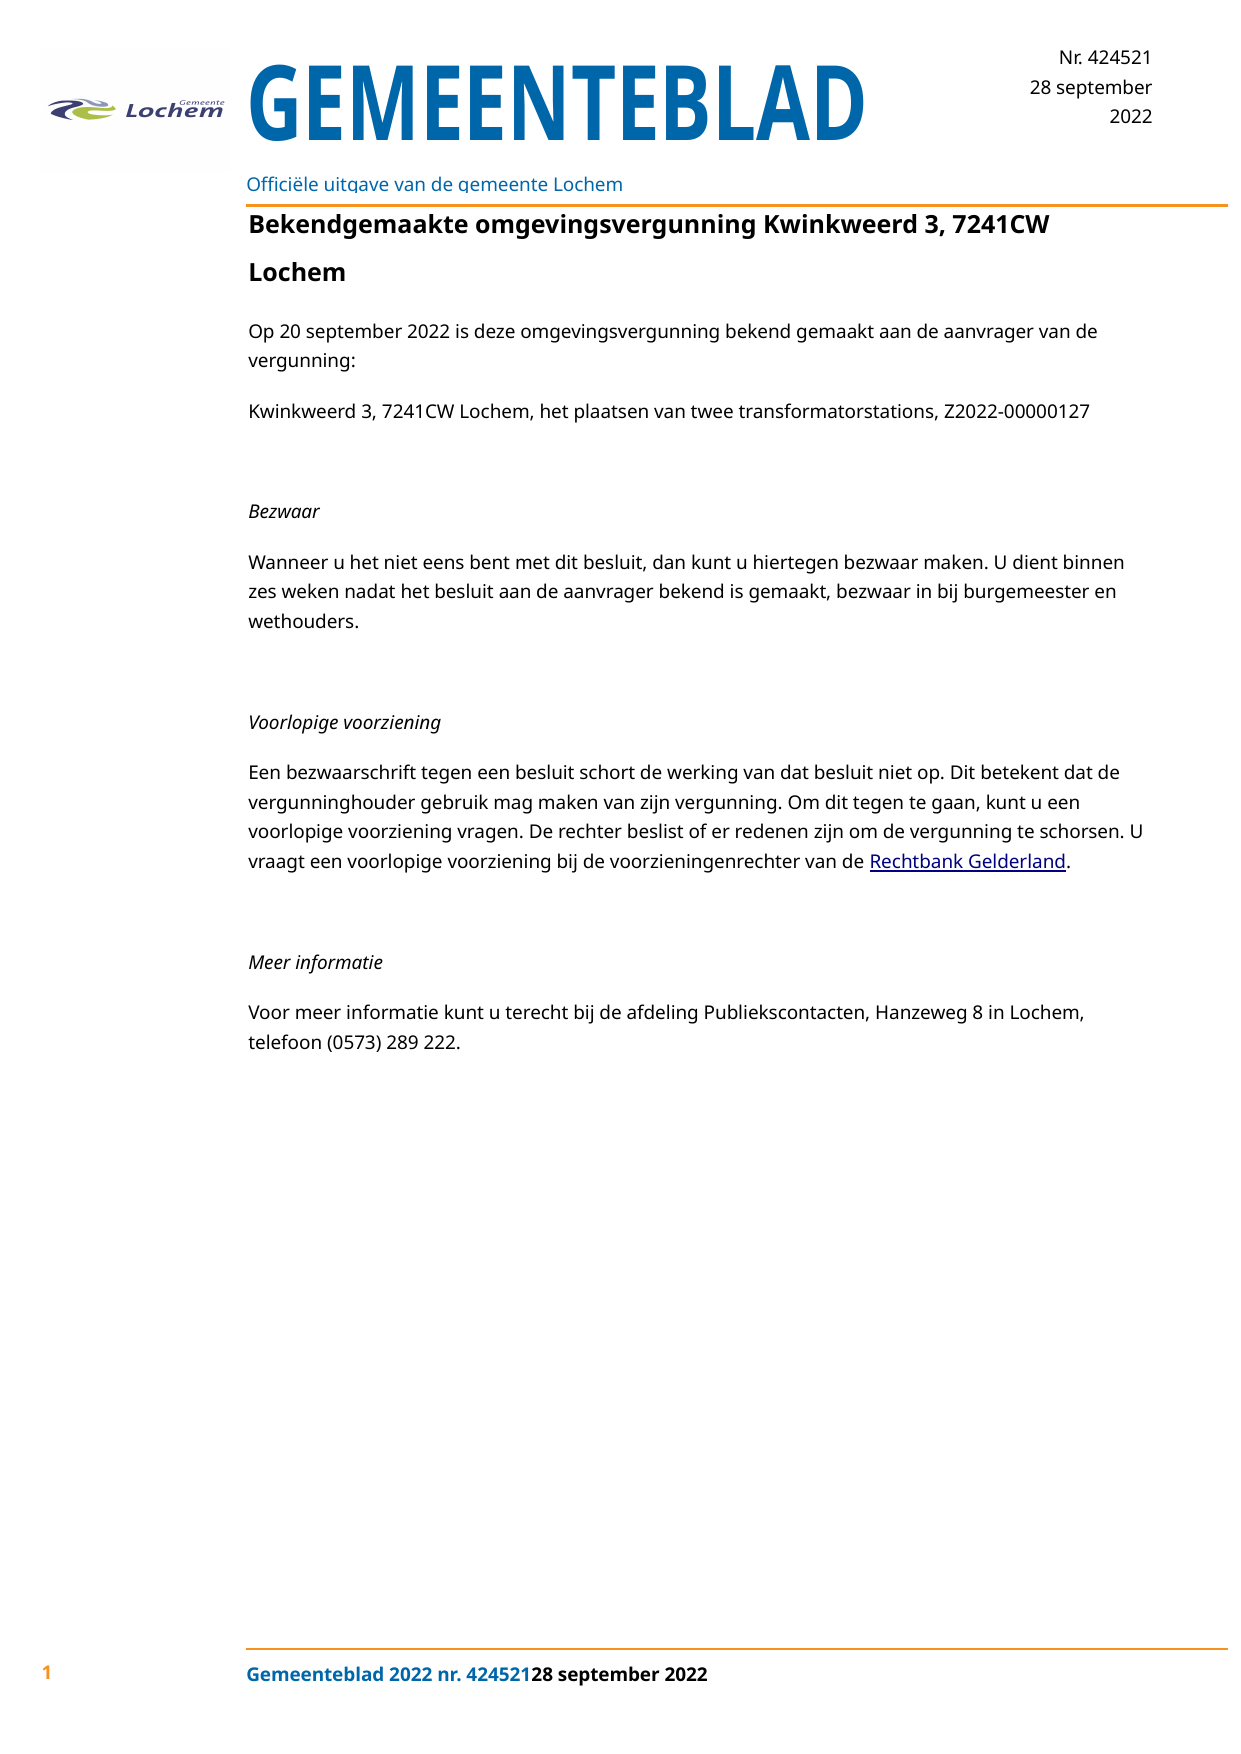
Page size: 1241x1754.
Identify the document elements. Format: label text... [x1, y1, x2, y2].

text Kwinkweerd 3, 7241CW Lochem, het plaatsen van twee transformatorstations, Z2022-00000127 [248, 398, 1152, 424]
text Een bezwaarschrift tegen een besluit schort de werking van dat besluit niet op. Dit betekent dat de vergunninghouder gebruik mag maken van zijn vergunning. Om dit tegen te gaan, kunt u een voorlopige voorziening vragen. De rechter beslist of er redenen zijn om de vergunning te schorsen. U vraagt een voorlopige voorziening bij de voorzieningenrechter van de Rechtbank Gelderland. [248, 759, 1152, 874]
text Wanneer u het niet eens bent met dit besluit, dan kunt u hiertegen bezwaar maken. U dient binnen zes weken nadat het besluit aan de aanvrager bekend is gemaakt, bezwaar in bij burgemeester en wethouders. [248, 549, 1152, 634]
text Meer informatie [248, 949, 1152, 975]
text Voorlopige voorziening [248, 709, 1152, 735]
text Voor meer informatie kunt u terecht bij de afdeling Publiekscontacten, Hanzeweg 8 in Lochem, telefoon (0573) 289 222. [248, 999, 1152, 1055]
text Op 20 september 2022 is deze omgevingsvergunning bekend gemaakt aan de aanvrager van de vergunning: [248, 318, 1152, 373]
text Bekendgemaakte omgevingsvergunning Kwinkweerd 3, 7241CW Lochem [248, 207, 1152, 288]
text Bezwaar [248, 499, 1152, 524]
picture [41, 47, 231, 172]
